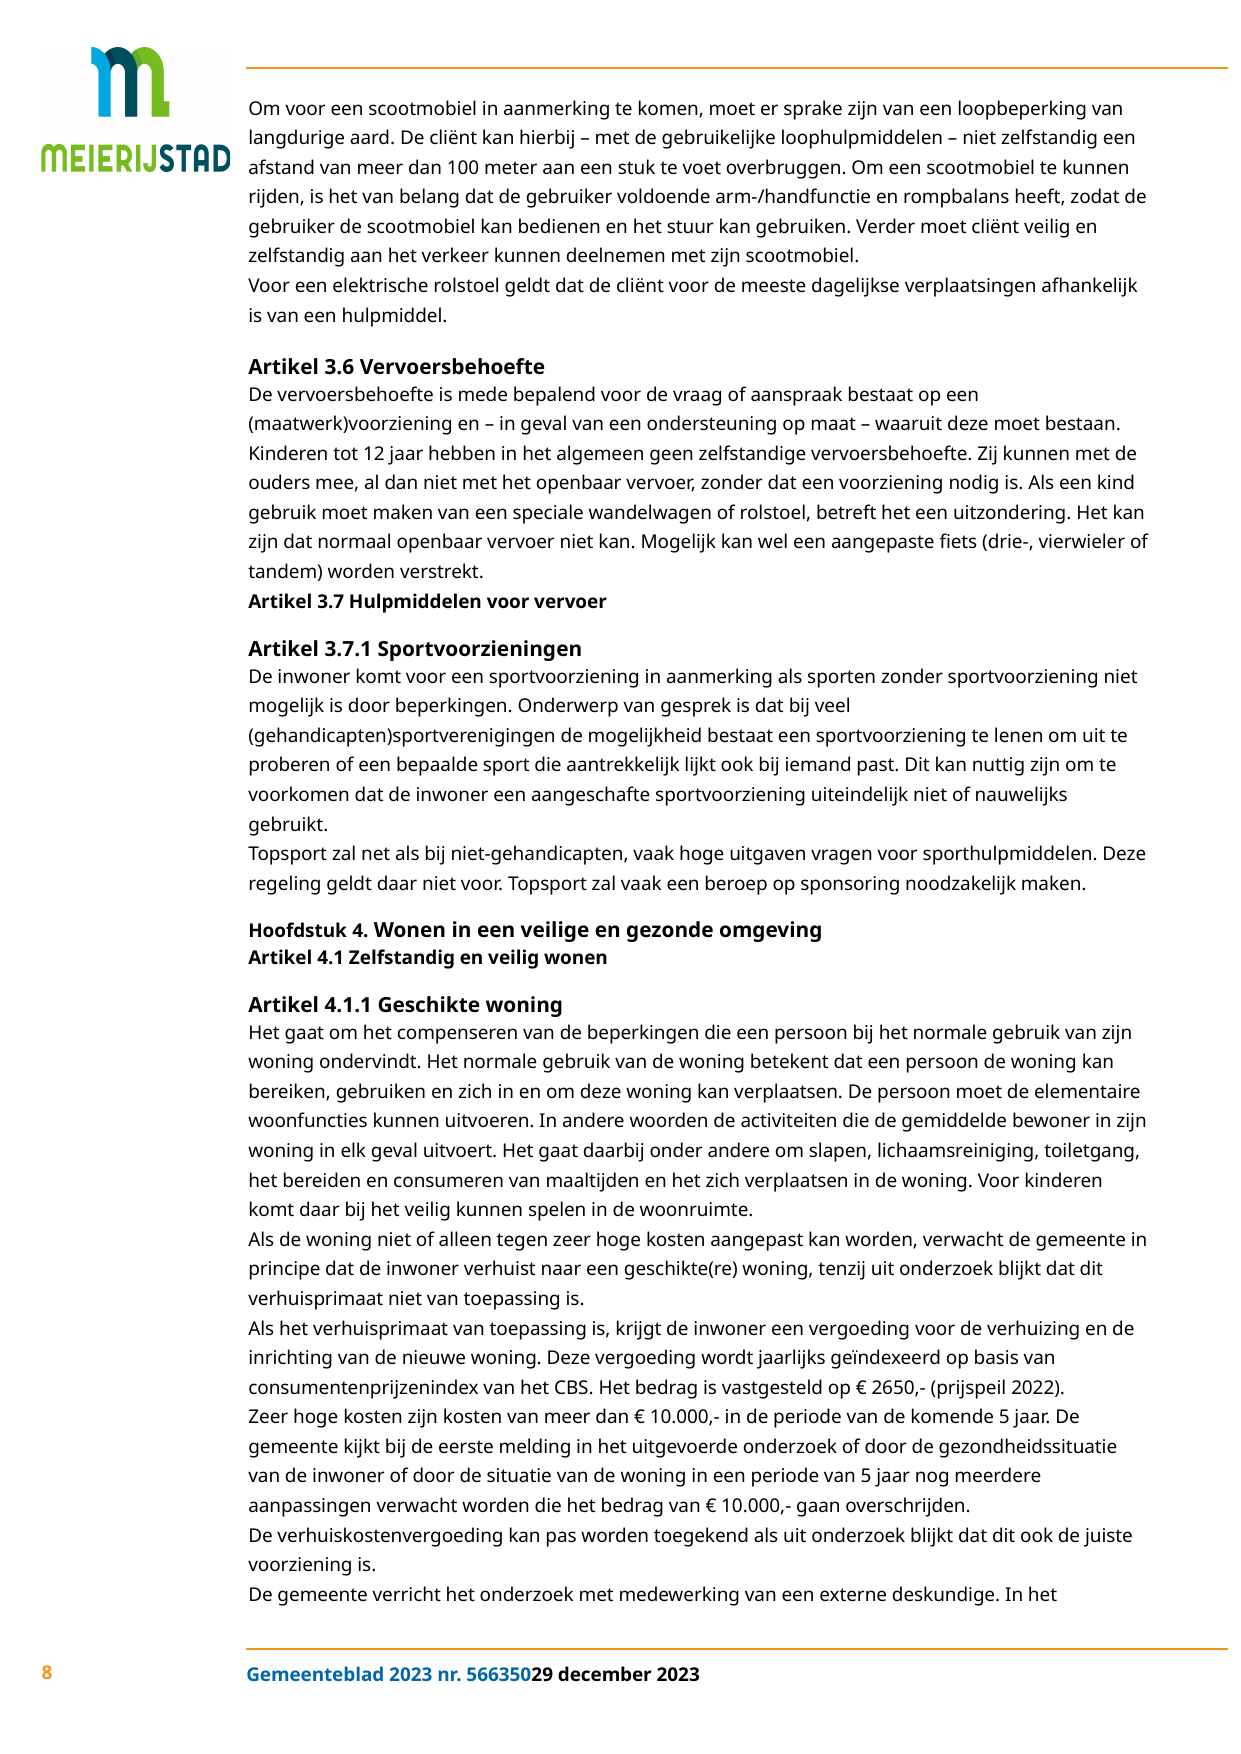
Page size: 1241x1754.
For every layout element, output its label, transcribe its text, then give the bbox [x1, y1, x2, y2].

text Voor een elektrische rolstoel geldt dat de cliënt voor de meeste dagelijkse verplaatsingen afhankelijk is van een hulpmiddel. [248, 272, 1152, 328]
text Zeer hoge kosten zijn kosten van meer dan € 10.000,- in de periode van de komende 5 jaar. De gemeente kijkt bij de eerste melding in het uitgevoerde onderzoek of door de gezondheidssituatie van de inwoner of door de situatie van de woning in een periode van 5 jaar nog meerdere aanpassingen verwacht worden die het bedrag van € 10.000,- gaan overschrijden. [248, 1403, 1152, 1518]
text Het gaat om het compenseren van de beperkingen die een persoon bij het normale gebruik van zijn woning ondervindt. Het normale gebruik van de woning betekent dat een persoon de woning kan bereiken, gebruiken en zich in en om deze woning kan verplaatsen. De persoon moet de elementaire woonfuncties kunnen uitvoeren. In andere woorden de activiteiten die de gemiddelde bewoner in zijn woning in elk geval uitvoert. Het gaat daarbij onder andere om slapen, lichaamsreiniging, toiletgang, het bereiden en consumeren van maaltijden en het zich verplaatsen in de woning. Voor kinderen komt daar bij het veilig kunnen spelen in de woonruimte. [248, 1019, 1152, 1222]
text Artikel 4.1.1 Geschikte woning [248, 991, 1152, 1019]
text Als het verhuisprimaat van toepassing is, krijgt de inwoner een vergoeding voor de verhuizing en de inrichting van de nieuwe woning. Deze vergoeding wordt jaarlijks geïndexeerd op basis van consumentenprijzenindex van het CBS. Het bedrag is vastgesteld op € 2650,- (prijspeil 2022). [248, 1315, 1152, 1400]
text Artikel 3.7.1 Sportvoorzieningen [248, 634, 1152, 663]
text Artikel 4.1 Zelfstandig en veilig wonen [248, 944, 1152, 970]
text Artikel 3.7 Hulpmiddelen voor vervoer [248, 588, 1152, 613]
text Kinderen tot 12 jaar hebben in het algemeen geen zelfstandige vervoersbehoefte. Zij kunnen met de ouders mee, al dan niet met het openbaar vervoer, zonder dat een voorziening nodig is. Als een kind gebruik moet maken van een speciale wandelwagen of rolstoel, betreft het een uitzondering. Het kan zijn dat normaal openbaar vervoer niet kan. Mogelijk kan wel een aangepaste fiets (drie-, vierwieler of tandem) worden verstrekt. [248, 440, 1152, 584]
text De vervoersbehoefte is mede bepalend voor de vraag of aanspraak bestaat op een (maatwerk)voorziening en – in geval van een ondersteuning op maat – waaruit deze moet bestaan. [248, 381, 1152, 436]
text De inwoner komt voor een sportvoorziening in aanmerking als sporten zonder sportvoorziening niet mogelijk is door beperkingen. Onderwerp van gesprek is dat bij veel (gehandicapten)sportverenigingen de mogelijkheid bestaat een sportvoorziening te lenen om uit te proberen of een bepaalde sport die aantrekkelijk lijkt ook bij iemand past. Dit kan nuttig zijn om te voorkomen dat de inwoner een aangeschafte sportvoorziening uiteindelijk niet of nauwelijks gebruikt. [248, 663, 1152, 836]
text Om voor een scootmobiel in aanmerking te komen, moet er sprake zijn van een loopbeperking van langdurige aard. De cliënt kan hierbij – met de gebruikelijke loophulpmiddelen – niet zelfstandig een afstand van meer dan 100 meter aan een stuk te voet overbruggen. Om een scootmobiel te kunnen rijden, is het van belang dat de gebruiker voldoende arm-/handfunctie en rompbalans heeft, zodat de gebruiker de scootmobiel kan bedienen en het stuur kan gebruiken. Verder moet cliënt veilig en zelfstandig aan het verkeer kunnen deelnemen met zijn scootmobiel. [248, 95, 1152, 268]
picture [41, 47, 231, 172]
text Artikel 3.6 Vervoersbehoefte [248, 352, 1152, 381]
text De verhuiskostenvergoeding kan pas worden toegekend als uit onderzoek blijkt dat dit ook de juiste voorziening is. [248, 1522, 1152, 1577]
text De gemeente verricht het onderzoek met medewerking van een externe deskundige. In het [248, 1581, 1152, 1607]
text Topsport zal net als bij niet-gehandicapten, vaak hoge uitgaven vragen voor sporthulpmiddelen. Deze regeling geldt daar niet voor. Topsport zal vaak een beroep op sponsoring noodzakelijk maken. [248, 840, 1152, 896]
text Als de woning niet of alleen tegen zeer hoge kosten aangepast kan worden, verwacht de gemeente in principe dat de inwoner verhuist naar een geschikte(re) woning, tenzij uit onderzoek blijkt dat dit verhuisprimaat niet van toepassing is. [248, 1226, 1152, 1311]
text Hoofdstuk 4. Wonen in een veilige en gezonde omgeving [248, 916, 1152, 944]
